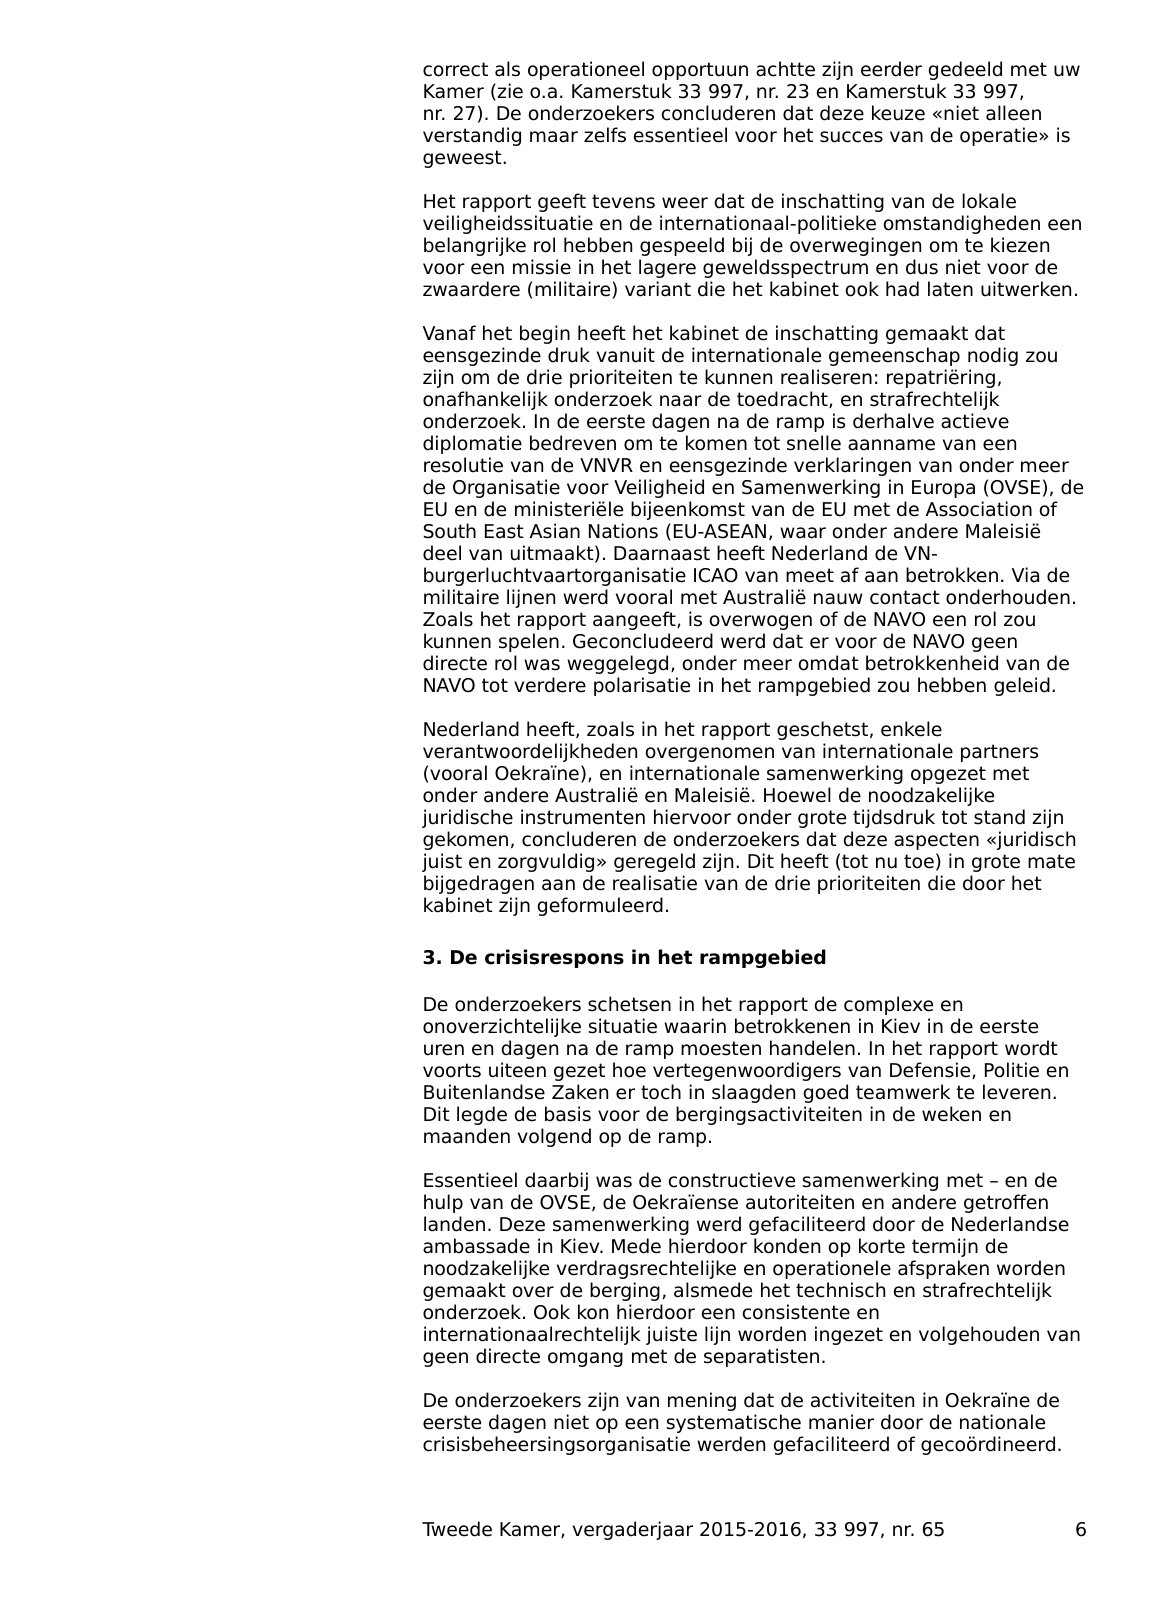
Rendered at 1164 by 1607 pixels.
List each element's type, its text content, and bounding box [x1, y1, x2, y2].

text De onderzoekers zijn van mening dat de activiteiten in Oekraïne de eerste dagen niet op een systematische manier door de nationale crisisbeheersingsorganisatie werden gefaciliteerd of gecoördineerd. [422, 1390, 1087, 1456]
subtitle 3. De crisisrespons in het rampgebied [422, 947, 1087, 969]
text Vanaf het begin heeft het kabinet de inschatting gemaakt dat eensgezinde druk vanuit de internationale gemeenschap nodig zou zijn om de drie prioriteiten te kunnen realiseren: repatriëring, onafhankelijk onderzoek naar de toedracht, en strafrechtelijk onderzoek. In de eerste dagen na de ramp is derhalve actieve diplomatie bedreven om te komen tot snelle aanname van een resolutie van de VNVR en eensgezinde verklaringen van onder meer de Organisatie voor Veiligheid en Samenwerking in Europa (OVSE), de EU en de ministeriële bijeenkomst van de EU met de Association of South East Asian Nations (EU-ASEAN, waar onder andere Maleisië deel van uitmaakt). Daarnaast heeft Nederland de VN-burgerluchtvaartorganisatie ICAO van meet af aan betrokken. Via de militaire lijnen werd vooral met Australië nauw contact onderhouden. Zoals het rapport aangeeft, is overwogen of de NAVO een rol zou kunnen spelen. Geconcludeerd werd dat er voor de NAVO geen directe rol was weggelegd, onder meer omdat betrokkenheid van de NAVO tot verdere polarisatie in het rampgebied zou hebben geleid. [422, 323, 1087, 697]
text correct als operationeel opportuun achtte zijn eerder gedeeld met uw Kamer (zie o.a. Kamerstuk 33 997, nr. 23 en Kamerstuk 33 997, nr. 27). De onderzoekers concluderen dat deze keuze «niet alleen verstandig maar zelfs essentieel voor het succes van de operatie» is geweest. [422, 59, 1087, 169]
text De onderzoekers schetsen in het rapport de complexe en onoverzichtelijke situatie waarin betrokkenen in Kiev in de eerste uren en dagen na de ramp moesten handelen. In het rapport wordt voorts uiteen gezet hoe vertegenwoordigers van Defensie, Politie en Buitenlandse Zaken er toch in slaagden goed teamwerk te leveren. Dit legde de basis voor de bergingsactiviteiten in de weken en maanden volgend op de ramp. [422, 994, 1087, 1148]
text Nederland heeft, zoals in het rapport geschetst, enkele verantwoordelijkheden overgenomen van internationale partners (vooral Oekraïne), en internationale samenwerking opgezet met onder andere Australië en Maleisië. Hoewel de noodzakelijke juridische instrumenten hiervoor onder grote tijdsdruk tot stand zijn gekomen, concluderen de onderzoekers dat deze aspecten «juridisch juist en zorgvuldig» geregeld zijn. Dit heeft (tot nu toe) in grote mate bijgedragen aan de realisatie van de drie prioriteiten die door het kabinet zijn geformuleerd. [422, 719, 1087, 917]
text Het rapport geeft tevens weer dat de inschatting van de lokale veiligheidssituatie en de internationaal-politieke omstandigheden een belangrijke rol hebben gespeeld bij de overwegingen om te kiezen voor een missie in het lagere geweldsspectrum en dus niet voor de zwaardere (militaire) variant die het kabinet ook had laten uitwerken. [422, 191, 1087, 301]
text Essentieel daarbij was de constructieve samenwerking met – en de hulp van de OVSE, de Oekraïense autoriteiten en andere getroffen landen. Deze samenwerking werd gefaciliteerd door de Nederlandse ambassade in Kiev. Mede hierdoor konden op korte termijn de noodzakelijke verdragsrechtelijke en operationele afspraken worden gemaakt over de berging, alsmede het technisch en strafrechtelijk onderzoek. Ook kon hierdoor een consistente en internationaalrechtelijk juiste lijn worden ingezet en volgehouden van geen directe omgang met de separatisten. [422, 1170, 1087, 1368]
